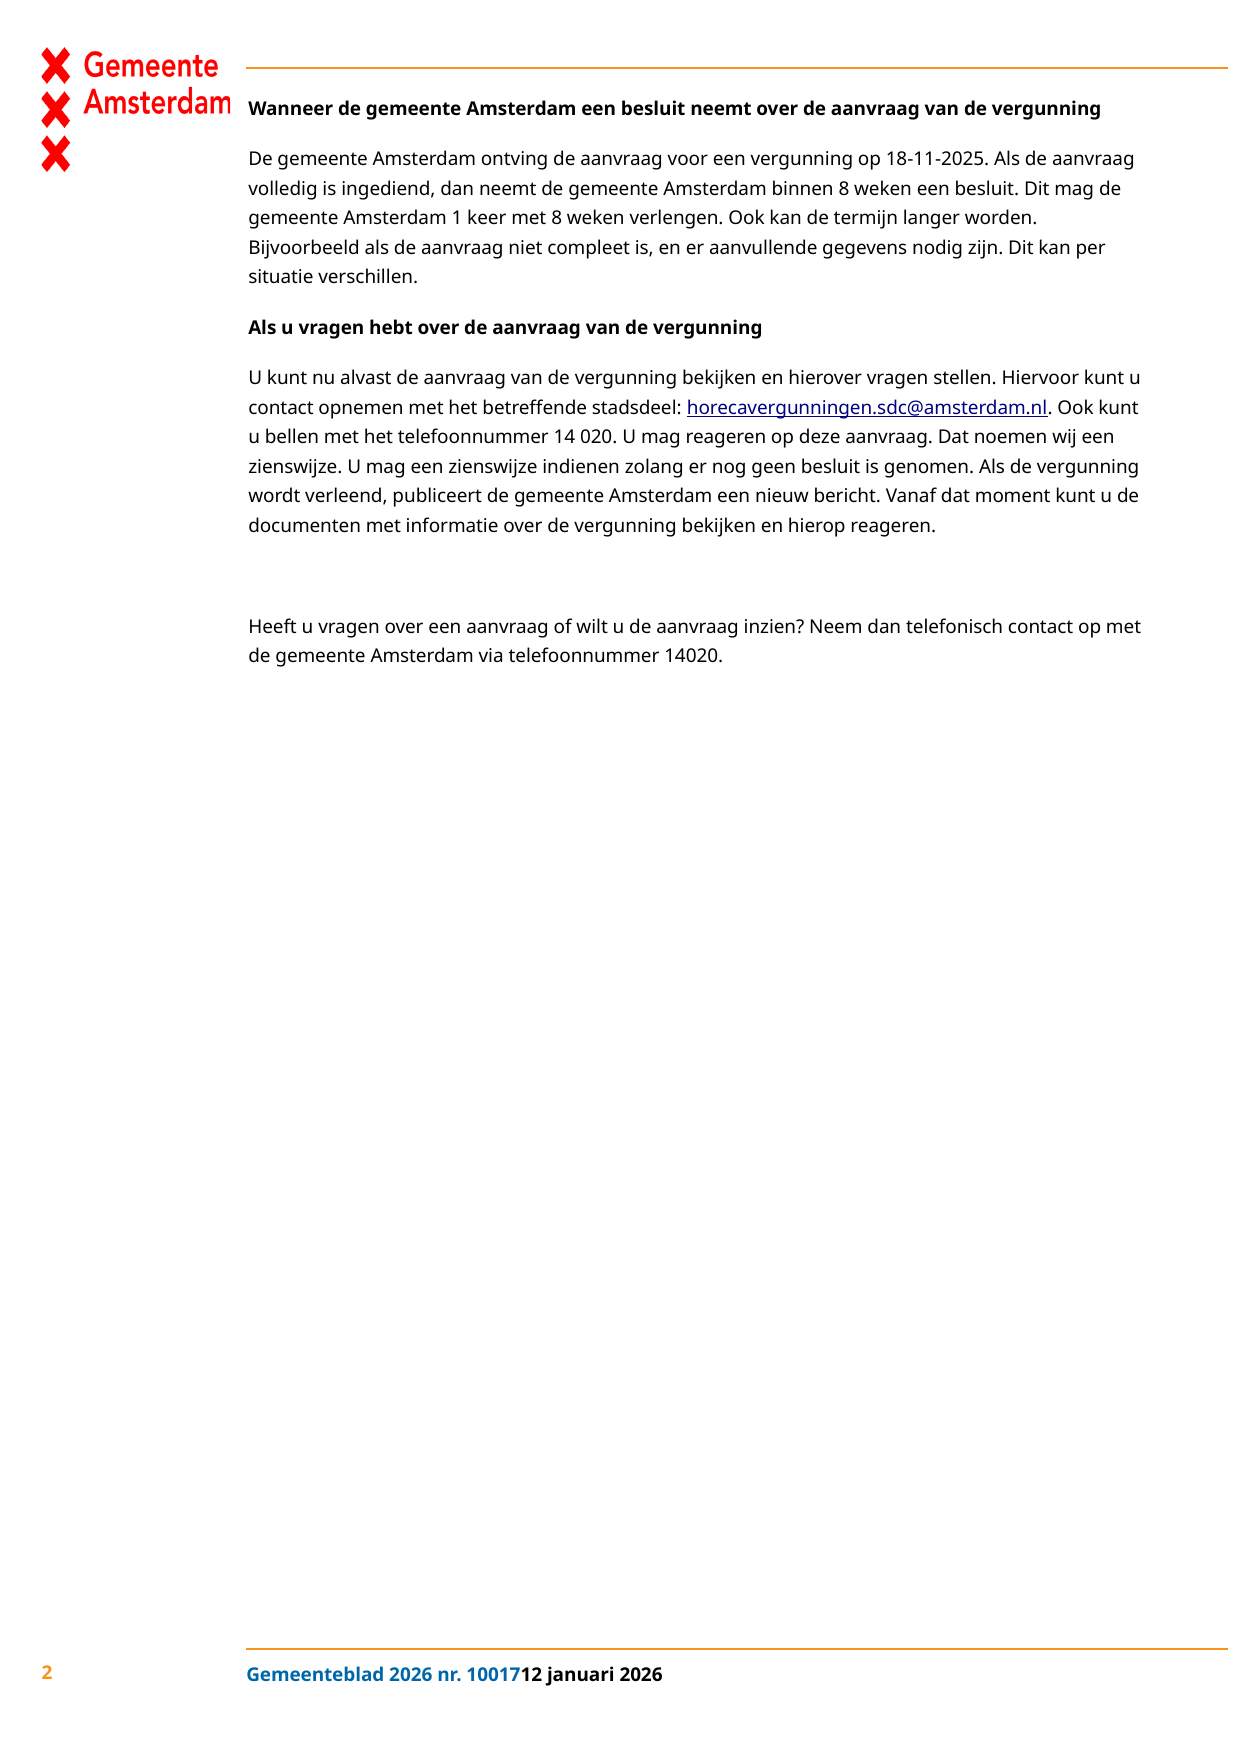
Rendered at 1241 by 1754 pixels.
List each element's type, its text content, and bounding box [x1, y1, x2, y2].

text U kunt nu alvast de aanvraag van de vergunning bekijken en hierover vragen stellen. Hiervoor kunt u contact opnemen met het betreffende stadsdeel: horecavergunningen.sdc@amsterdam.nl. Ook kunt u bellen met het telefoonnummer 14 020. U mag reageren op deze aanvraag. Dat noemen wij een zienswijze. U mag een zienswijze indienen zolang er nog geen besluit is genomen. Als de vergunning wordt verleend, publiceert de gemeente Amsterdam een nieuw bericht. Vanaf dat moment kunt u de documenten met informatie over de vergunning bekijken en hierop reageren. [248, 364, 1152, 538]
text Wanneer de gemeente Amsterdam een besluit neemt over de aanvraag van de vergunning [248, 95, 1152, 121]
text Heeft u vragen over een aanvraag of wilt u de aanvraag inzien? Neem dan telefonisch contact op met de gemeente Amsterdam via telefoonnummer 14020. [248, 613, 1152, 668]
text De gemeente Amsterdam ontving de aanvraag voor een vergunning op 18-11-2025. Als de aanvraag volledig is ingediend, dan neemt de gemeente Amsterdam binnen 8 weken een besluit. Dit mag de gemeente Amsterdam 1 keer met 8 weken verlengen. Ook kan de termijn langer worden. Bijvoorbeeld als de aanvraag niet compleet is, en er aanvullende gegevens nodig zijn. Dit kan per situatie verschillen. [248, 145, 1152, 289]
text Als u vragen hebt over de aanvraag van de vergunning [248, 314, 1152, 340]
picture [41, 47, 231, 172]
